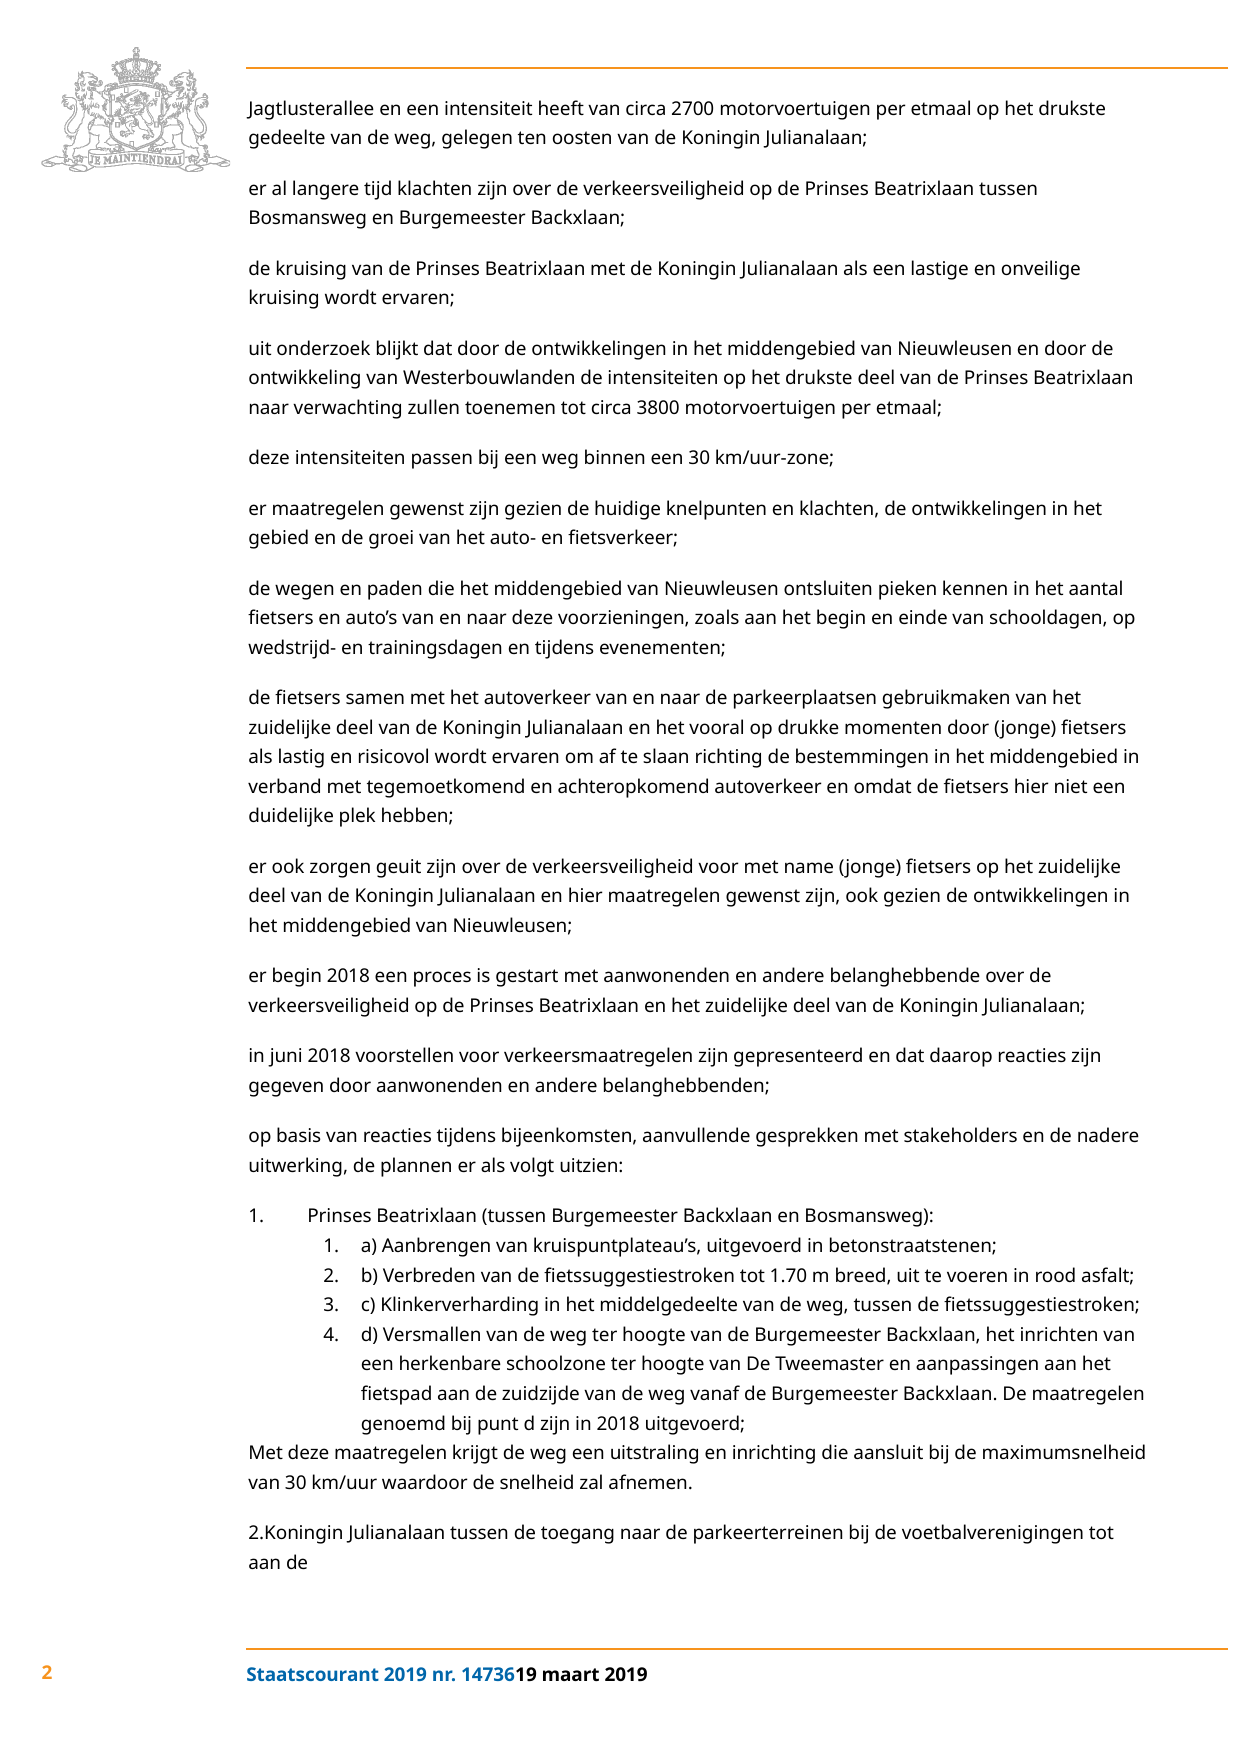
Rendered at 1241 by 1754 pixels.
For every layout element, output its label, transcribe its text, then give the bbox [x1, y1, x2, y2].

text de fietsers samen met het autoverkeer van en naar de parkeerplaatsen gebruikmaken van het zuidelijke deel van de Koningin Julianalaan en het vooral op drukke momenten door (jonge) fietsers als lastig en risicovol wordt ervaren om af te slaan richting de bestemmingen in het middengebied in verband met tegemoetkomend en achteropkomend autoverkeer en omdat de fietsers hier niet een duidelijke plek hebben; [248, 684, 1152, 828]
text er al langere tijd klachten zijn over de verkeersveiligheid op de Prinses Beatrixlaan tussen Bosmansweg en Burgemeester Backxlaan; [248, 175, 1152, 230]
text Jagtlusterallee en een intensiteit heeft van circa 2700 motorvoertuigen per etmaal op het drukste gedeelte van de weg, gelegen ten oosten van de Koningin Julianalaan; [248, 95, 1152, 150]
list c) Klinkerverharding in het middelgedeelte van de weg, tussen de fietssuggestiestroken; [323, 1291, 1152, 1317]
text 2.Koningin Julianalaan tussen de toegang naar de parkeerterreinen bij de voetbalverenigingen tot aan de [248, 1519, 1152, 1575]
text uit onderzoek blijkt dat door de ontwikkelingen in het middengebied van Nieuwleusen en door de ontwikkeling van Westerbouwlanden de intensiteiten op het drukste deel van de Prinses Beatrixlaan naar verwachting zullen toenemen tot circa 3800 motorvoertuigen per etmaal; [248, 335, 1152, 420]
text er maatregelen gewenst zijn gezien de huidige knelpunten en klachten, de ontwikkelingen in het gebied en de groei van het auto- en fietsverkeer; [248, 495, 1152, 550]
text op basis van reacties tijdens bijeenkomsten, aanvullende gesprekken met stakeholders en de nadere uitwerking, de plannen er als volgt uitzien: [248, 1123, 1152, 1178]
list a) Aanbrengen van kruispuntplateau’s, uitgevoerd in betonstraatstenen; [323, 1232, 1152, 1258]
picture [41, 47, 231, 172]
text in juni 2018 voorstellen voor verkeersmaatregelen zijn gepresenteerd en dat daarop reacties zijn gegeven door aanwonenden en andere belanghebbenden; [248, 1043, 1152, 1098]
text Met deze maatregelen krijgt de weg een uitstraling en inrichting die aansluit bij de maximumsnelheid van 30 km/uur waardoor de snelheid zal afnemen. [248, 1439, 1152, 1495]
text er begin 2018 een proces is gestart met aanwonenden en andere belanghebbende over de verkeersveiligheid op de Prinses Beatrixlaan en het zuidelijke deel van de Koningin Julianalaan; [248, 963, 1152, 1018]
text er ook zorgen geuit zijn over de verkeersveiligheid voor met name (jonge) fietsers op het zuidelijke deel van de Koningin Julianalaan en hier maatregelen gewenst zijn, ook gezien de ontwikkelingen in het middengebied van Nieuwleusen; [248, 853, 1152, 938]
text deze intensiteiten passen bij een weg binnen een 30 km/uur-zone; [248, 444, 1152, 470]
list b) Verbreden van de fietssuggestiestroken tot 1.70 m breed, uit te voeren in rood asfalt; [323, 1262, 1152, 1288]
list Prinses Beatrixlaan (tussen Burgemeester Backxlaan en Bosmansweg): [248, 1203, 1152, 1228]
list d) Versmallen van de weg ter hoogte van de Burgemeester Backxlaan, het inrichten van een herkenbare schoolzone ter hoogte van De Tweemaster en aanpassingen aan het fietspad aan de zuidzijde van de weg vanaf de Burgemeester Backxlaan. De maatregelen genoemd bij punt d zijn in 2018 uitgevoerd; [323, 1321, 1152, 1436]
text de kruising van de Prinses Beatrixlaan met de Koningin Julianalaan als een lastige en onveilige kruising wordt ervaren; [248, 255, 1152, 310]
text de wegen en paden die het middengebied van Nieuwleusen ontsluiten pieken kennen in het aantal fietsers en auto’s van en naar deze voorzieningen, zoals aan het begin en einde van schooldagen, op wedstrijd- en trainingsdagen en tijdens evenementen; [248, 575, 1152, 660]
